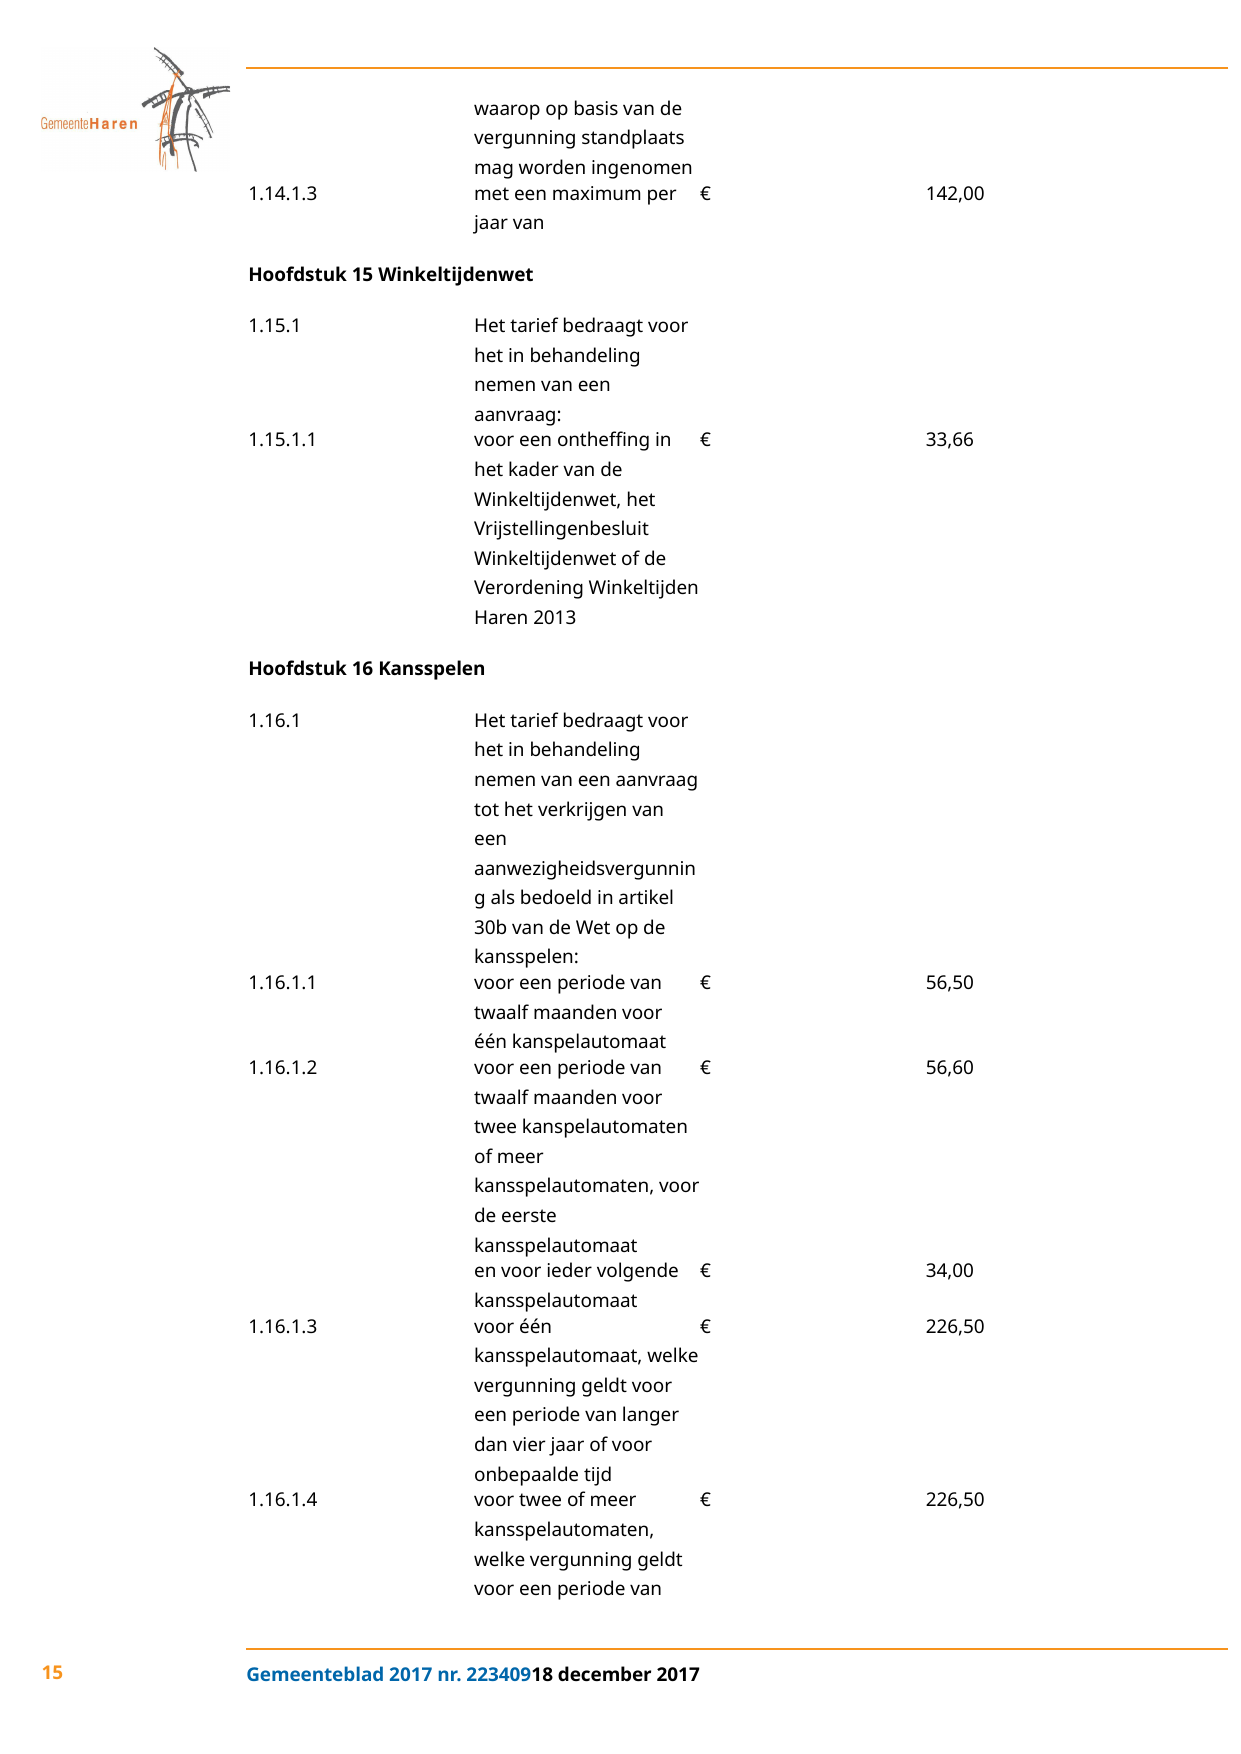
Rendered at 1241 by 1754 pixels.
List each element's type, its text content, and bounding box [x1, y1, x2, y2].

table_cell 1.16.1.3 [248, 1313, 474, 1487]
table_cell [700, 95, 926, 180]
table_cell 34,00 [926, 1258, 1152, 1313]
picture [41, 47, 231, 172]
table_cell [700, 630, 926, 656]
table_cell 1.16.1 [248, 707, 474, 969]
table_cell voor een periode van twaalf maanden voor één kanspelautomaat [474, 970, 700, 1054]
table_cell € [700, 1313, 926, 1487]
table_cell 1.16.1.4 [248, 1487, 474, 1601]
table_cell € [700, 970, 926, 1054]
table_cell Het tarief bedraagt voor het in behandeling nemen van een aanvraag: [474, 312, 700, 427]
table_cell 1.16.1.2 [248, 1054, 474, 1258]
table_cell 1.14.1.3 [248, 180, 474, 235]
table_cell [248, 95, 474, 180]
table_cell 142,00 [926, 180, 1152, 235]
table_cell € [700, 1258, 926, 1313]
table_cell [474, 630, 700, 656]
table_cell Hoofdstuk 16 Kansspelen [248, 656, 1152, 681]
table_cell [700, 312, 926, 427]
table_cell € [700, 427, 926, 630]
table_cell 56,50 [926, 970, 1152, 1054]
table_cell voor twee of meer kansspelautomaten, welke vergunning geldt voor een periode van [474, 1487, 700, 1601]
table_cell [926, 95, 1152, 180]
table_cell € [700, 1054, 926, 1258]
table_cell [248, 235, 474, 261]
table_cell [700, 235, 926, 261]
table_cell [474, 235, 700, 261]
table_cell voor een ontheffing in het kader van de Winkeltijdenwet, het Vrijstellingenbesluit Winkeltijdenwet of de Verordening Winkeltijden Haren 2013 [474, 427, 700, 630]
table_cell 226,50 [926, 1487, 1152, 1601]
table_cell [248, 681, 1152, 707]
table_cell € [700, 1487, 926, 1601]
table_cell [926, 630, 1152, 656]
table_cell 226,50 [926, 1313, 1152, 1487]
table_cell 56,60 [926, 1054, 1152, 1258]
table_cell voor één kansspelautomaat, welke vergunning geldt voor een periode van langer dan vier jaar of voor onbepaalde tijd [474, 1313, 700, 1487]
table_cell [248, 630, 474, 656]
table_cell [700, 707, 926, 969]
table_cell 1.15.1 [248, 312, 474, 427]
table_cell € [700, 180, 926, 235]
table_cell 1.16.1.1 [248, 970, 474, 1054]
table_cell 33,66 [926, 427, 1152, 630]
table_cell Het tarief bedraagt voor het in behandeling nemen van een aanvraag tot het verkrijgen van een aanwezigheidsvergunning als bedoeld in artikel 30b van de Wet op de kansspelen: [474, 707, 700, 969]
table_cell Hoofdstuk 15 Winkeltijdenwet [248, 261, 1152, 286]
table_cell met een maximum per jaar van [474, 180, 700, 235]
table_cell en voor ieder volgende kansspelautomaat [474, 1258, 700, 1313]
table_cell [926, 707, 1152, 969]
table_cell waarop op basis van de vergunning standplaats mag worden ingenomen [474, 95, 700, 180]
table_cell voor een periode van twaalf maanden voor twee kanspelautomaten of meer kansspelautomaten, voor de eerste kansspelautomaat [474, 1054, 700, 1258]
table_cell 1.15.1.1 [248, 427, 474, 630]
table_cell [248, 1258, 474, 1313]
table_cell [926, 312, 1152, 427]
table_cell [926, 235, 1152, 261]
table_cell [248, 286, 1152, 312]
